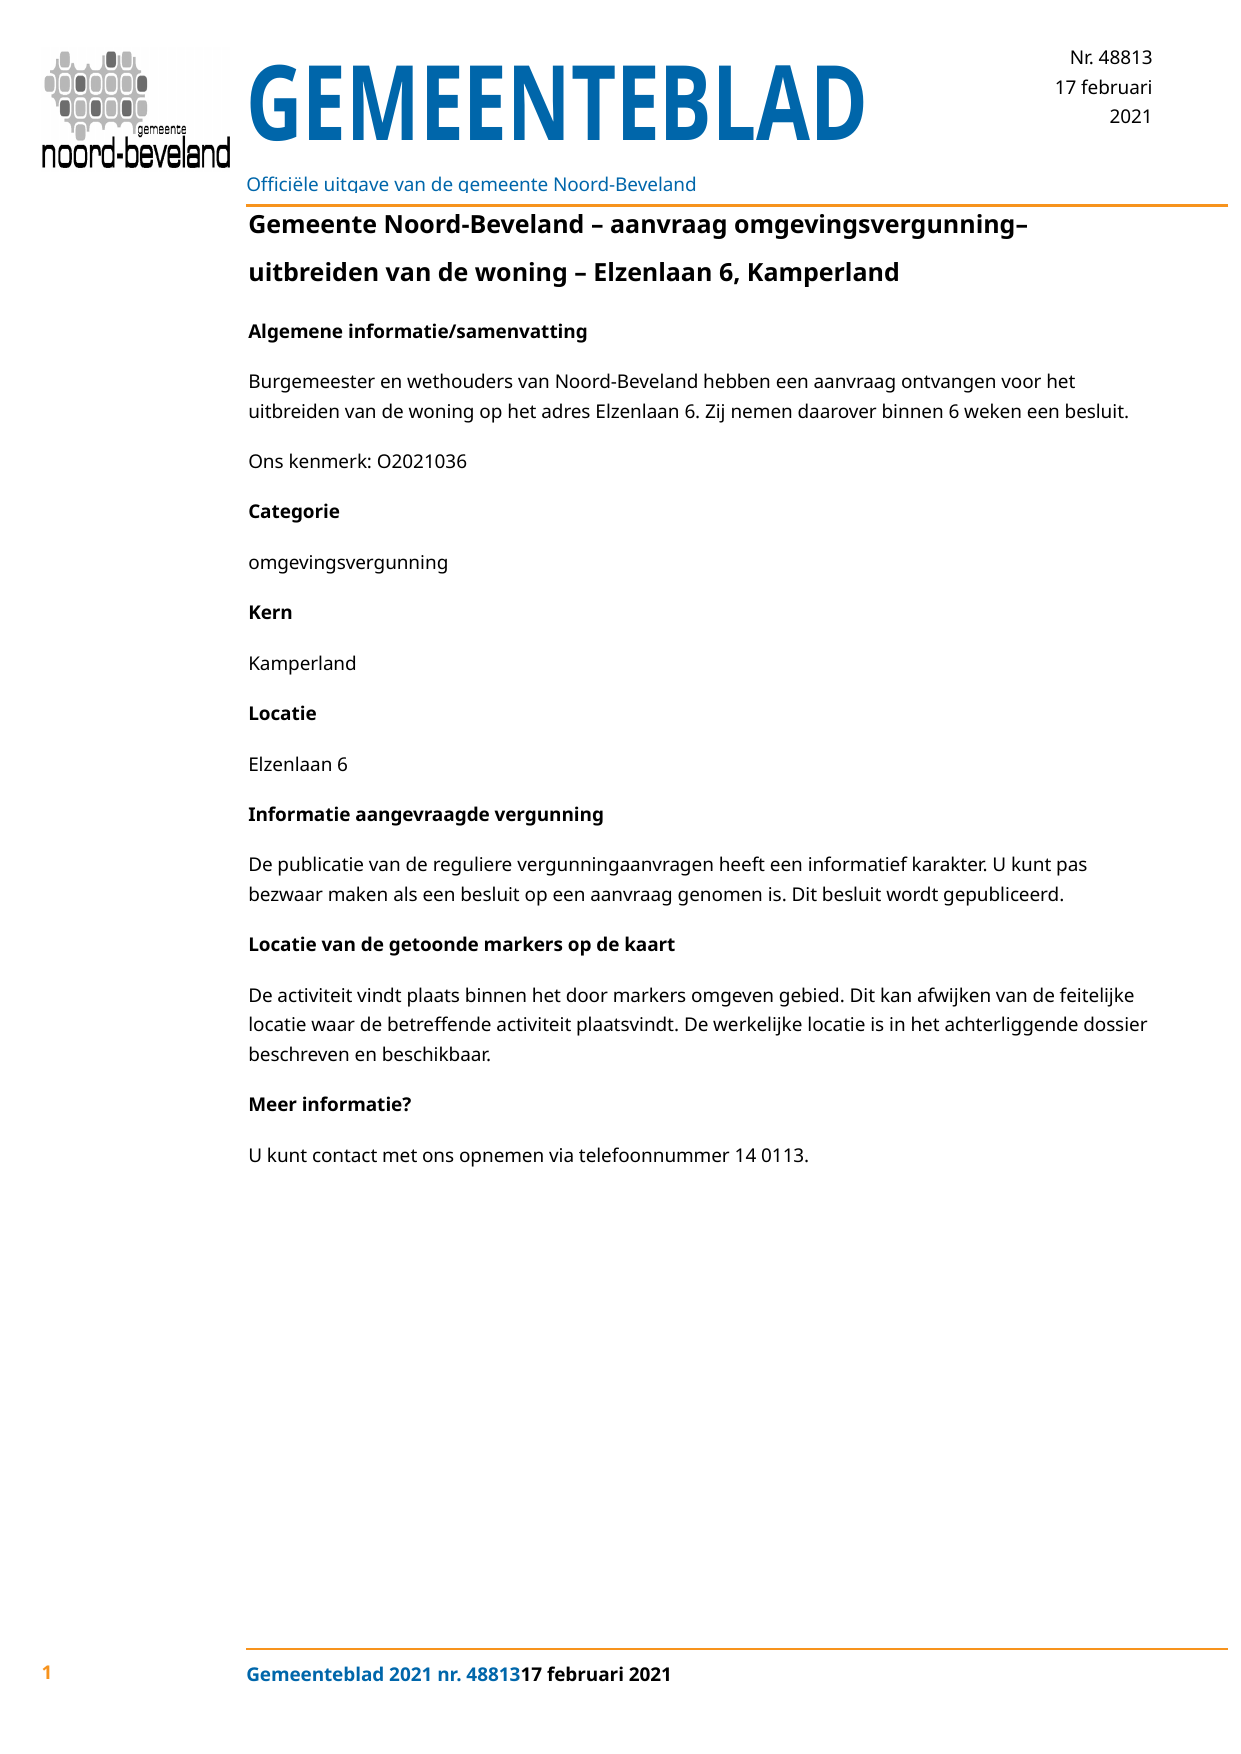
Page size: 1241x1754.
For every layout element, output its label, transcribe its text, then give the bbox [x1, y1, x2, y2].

text Gemeente Noord-Beveland – aanvraag omgevingsvergunning– uitbreiden van de woning – Elzenlaan 6, Kamperland [248, 207, 1152, 288]
text Meer informatie? [248, 1092, 1152, 1117]
text Locatie van de getoonde markers op de kaart [248, 932, 1152, 957]
text Informatie aangevraagde vergunning [248, 801, 1152, 827]
text U kunt contact met ons opnemen via telefoonnummer 14 0113. [248, 1142, 1152, 1168]
text Categorie [248, 499, 1152, 524]
text De publicatie van de reguliere vergunningaanvragen heeft een informatief karakter. U kunt pas bezwaar maken als een besluit op een aanvraag genomen is. Dit besluit wordt gepubliceerd. [248, 852, 1152, 907]
text Kern [248, 599, 1152, 625]
text Burgemeester en wethouders van Noord-Beveland hebben een aanvraag ontvangen voor het uitbreiden van de woning op het adres Elzenlaan 6. Zij nemen daarover binnen 6 weken een besluit. [248, 368, 1152, 424]
text De activiteit vindt plaats binnen het door markers omgeven gebied. Dit kan afwijken van de feitelijke locatie waar de betreffende activiteit plaatsvindt. De werkelijke locatie is in het achterliggende dossier beschreven en beschikbaar. [248, 982, 1152, 1067]
text Algemene informatie/samenvatting [248, 318, 1152, 344]
text Locatie [248, 700, 1152, 726]
text Elzenlaan 6 [248, 751, 1152, 777]
text Ons kenmerk: O2021036 [248, 448, 1152, 474]
picture [41, 47, 231, 172]
text omgevingsvergunning [248, 549, 1152, 575]
text Kamperland [248, 650, 1152, 676]
